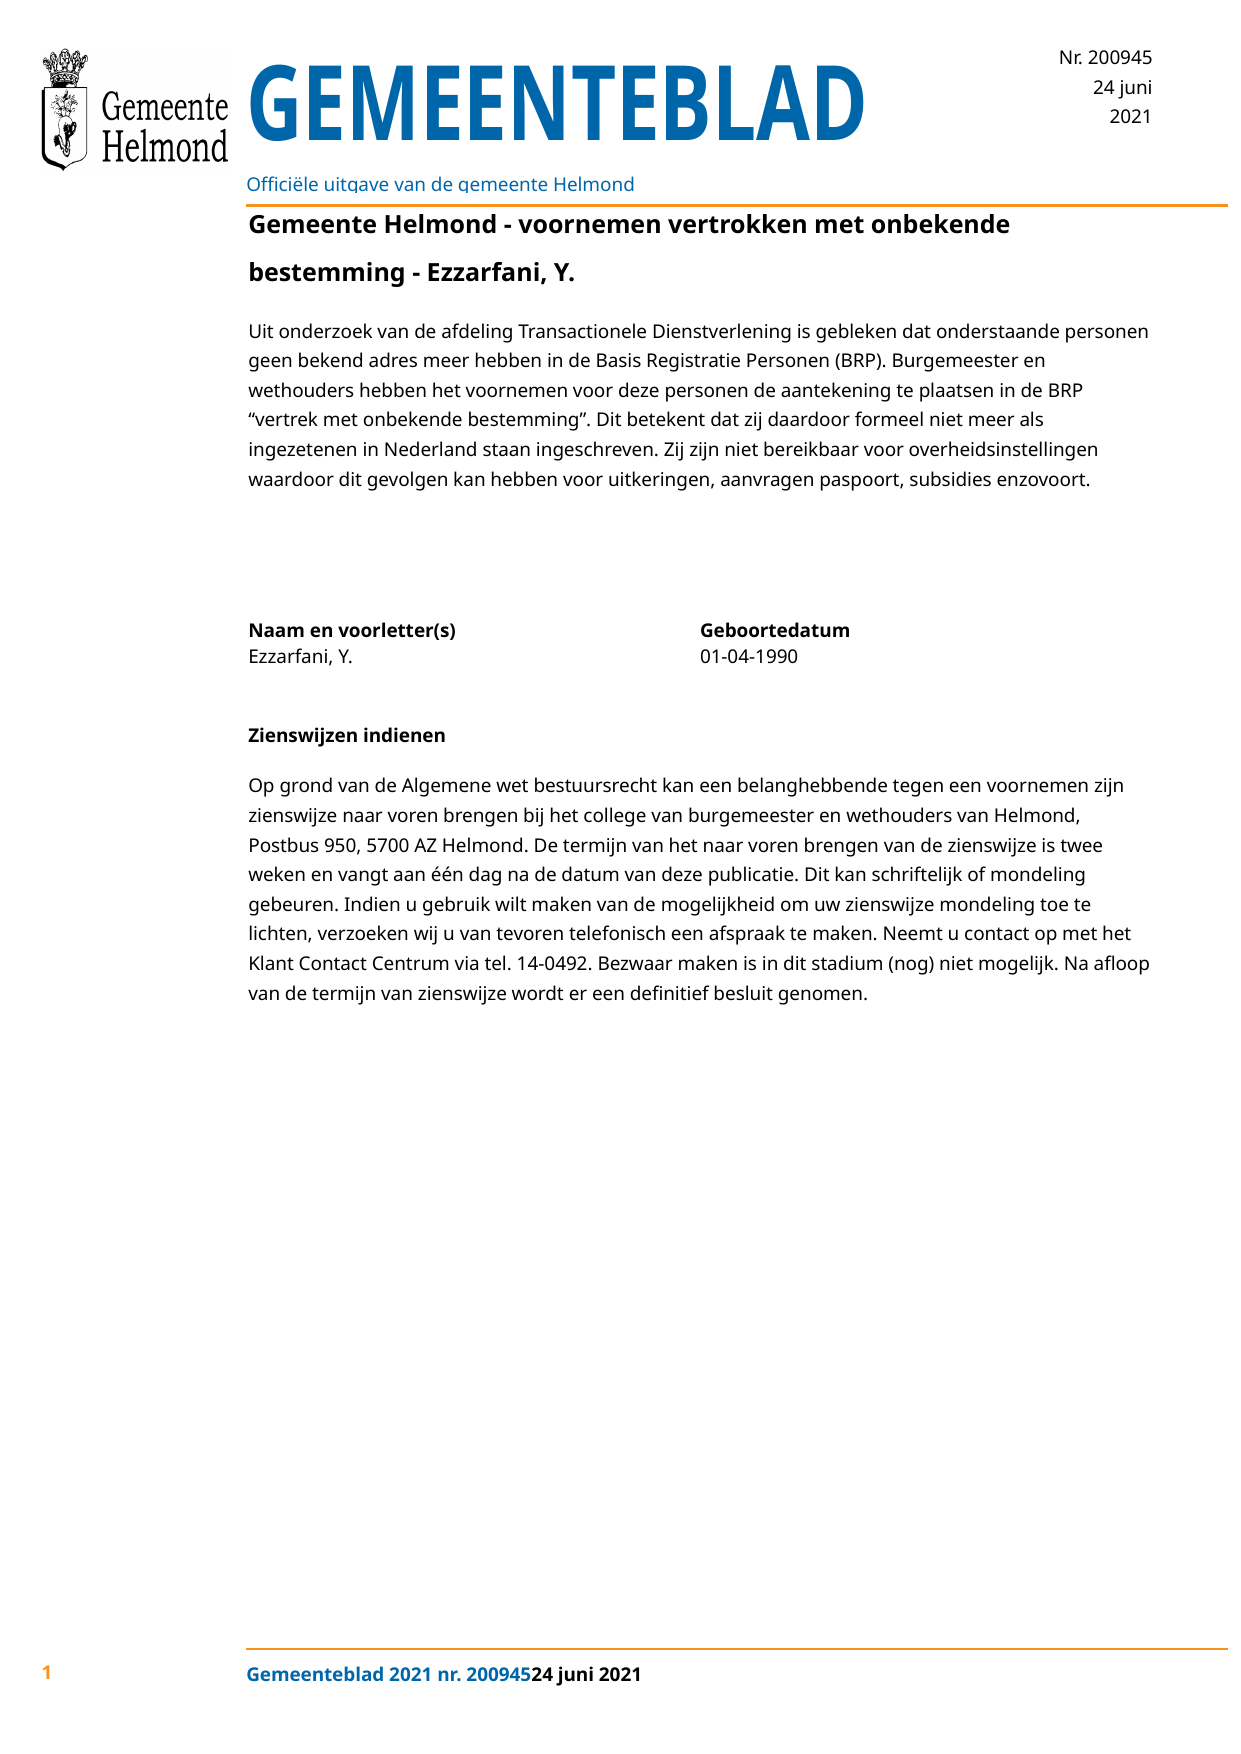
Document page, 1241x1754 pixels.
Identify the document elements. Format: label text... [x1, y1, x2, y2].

text Gemeente Helmond - voornemen vertrokken met onbekende bestemming - Ezzarfani, Y. [248, 207, 1152, 288]
table_cell 01-04-1990 [700, 643, 1152, 669]
text Op grond van de Algemene wet bestuursrecht kan een belanghebbende tegen een voornemen zijn zienswijze naar voren brengen bij het college van burgemeester en wethouders van Helmond, Postbus 950, 5700 AZ Helmond. De termijn van het naar voren brengen van de zienswijze is twee weken en vangt aan één dag na de datum van deze publicatie. Dit kan schriftelijk of mondeling gebeuren. Indien u gebruik wilt maken van de mogelijkheid om uw zienswijze mondeling toe te lichten, verzoeken wij u van tevoren telefonisch een afspraak te maken. Neemt u contact op met het Klant Contact Centrum via tel. 14-0492. Bezwaar maken is in dit stadium (nog) niet mogelijk. Na afloop van de termijn van zienswijze wordt er een definitief besluit genomen. [248, 773, 1152, 1006]
table_header Geboortedatum [700, 617, 1152, 643]
picture [41, 47, 231, 172]
table_cell Ezzarfani, Y. [248, 643, 700, 669]
text Uit onderzoek van de afdeling Transactionele Dienstverlening is gebleken dat onderstaande personen geen bekend adres meer hebben in de Basis Registratie Personen (BRP). Burgemeester en wethouders hebben het voornemen voor deze personen de aantekening te plaatsen in de BRP “vertrek met onbekende bestemming”. Dit betekent dat zij daardoor formeel niet meer als ingezetenen in Nederland staan ingeschreven. Zij zijn niet bereikbaar voor overheidsinstellingen waardoor dit gevolgen kan hebben voor uitkeringen, aanvragen paspoort, subsidies enzovoort. [248, 318, 1152, 492]
text Zienswijzen indienen [248, 722, 1152, 748]
table_header Naam en voorletter(s) [248, 617, 700, 643]
